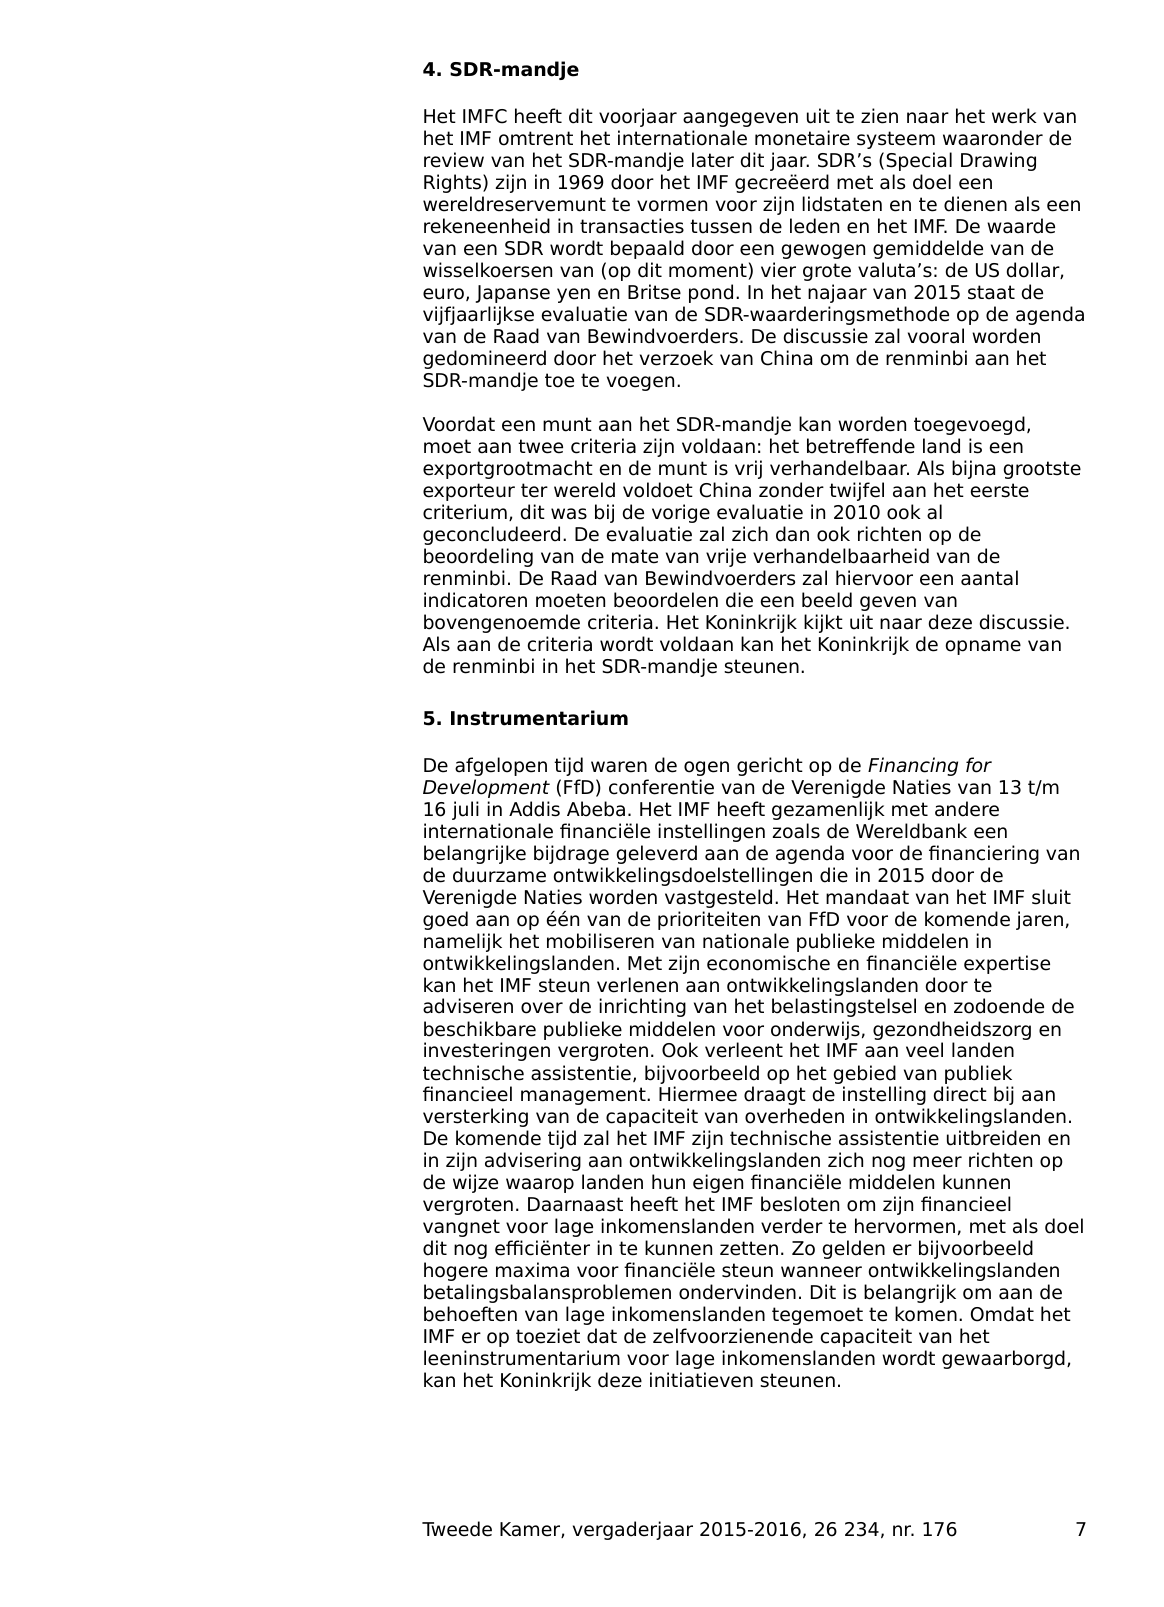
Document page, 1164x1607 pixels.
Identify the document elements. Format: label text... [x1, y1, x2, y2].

subtitle 4. SDR-mandje [422, 59, 1087, 81]
subtitle 5. Instrumentarium [422, 708, 1087, 730]
text Voordat een munt aan het SDR-mandje kan worden toegevoegd, moet aan twee criteria zijn voldaan: het betreffende land is een exportgrootmacht en de munt is vrij verhandelbaar. Als bijna grootste exporteur ter wereld voldoet China zonder twijfel aan het eerste criterium, dit was bij de vorige evaluatie in 2010 ook al geconcludeerd. De evaluatie zal zich dan ook richten op de beoordeling van de mate van vrije verhandelbaarheid van de renminbi. De Raad van Bewindvoerders zal hiervoor een aantal indicatoren moeten beoordelen die een beeld geven van bovengenoemde criteria. Het Koninkrijk kijkt uit naar deze discussie. Als aan de criteria wordt voldaan kan het Koninkrijk de opname van de renminbi in het SDR-mandje steunen. [422, 414, 1087, 678]
text De afgelopen tijd waren de ogen gericht op de Financing for Development (FfD) conferentie van de Verenigde Naties van 13 t/m 16 juli in Addis Abeba. Het IMF heeft gezamenlijk met andere internationale financiële instellingen zoals de Wereldbank een belangrijke bijdrage geleverd aan de agenda voor de financiering van de duurzame ontwikkelingsdoelstellingen die in 2015 door de Verenigde Naties worden vastgesteld. Het mandaat van het IMF sluit goed aan op één van de prioriteiten van FfD voor de komende jaren, namelijk het mobiliseren van nationale publieke middelen in ontwikkelingslanden. Met zijn economische en financiële expertise kan het IMF steun verlenen aan ontwikkelingslanden door te adviseren over de inrichting van het belastingstelsel en zodoende de beschikbare publieke middelen voor onderwijs, gezondheidszorg en investeringen vergroten. Ook verleent het IMF aan veel landen technische assistentie, bijvoorbeeld op het gebied van publiek financieel management. Hiermee draagt de instelling direct bij aan versterking van de capaciteit van overheden in ontwikkelingslanden. De komende tijd zal het IMF zijn technische assistentie uitbreiden en in zijn advisering aan ontwikkelingslanden zich nog meer richten op de wijze waarop landen hun eigen financiële middelen kunnen vergroten. Daarnaast heeft het IMF besloten om zijn financieel vangnet voor lage inkomenslanden verder te hervormen, met als doel dit nog efficiënter in te kunnen zetten. Zo gelden er bijvoorbeeld hogere maxima voor financiële steun wanneer ontwikkelingslanden betalingsbalansproblemen ondervinden. Dit is belangrijk om aan de behoeften van lage inkomenslanden tegemoet te komen. Omdat het IMF er op toeziet dat de zelfvoorzienende capaciteit van het leeninstrumentarium voor lage inkomenslanden wordt gewaarborgd, kan het Koninkrijk deze initiatieven steunen. [422, 755, 1087, 1392]
text Het IMFC heeft dit voorjaar aangegeven uit te zien naar het werk van het IMF omtrent het internationale monetaire systeem waaronder de review van het SDR-mandje later dit jaar. SDR’s (Special Drawing Rights) zijn in 1969 door het IMF gecreëerd met als doel een wereldreservemunt te vormen voor zijn lidstaten en te dienen als een rekeneenheid in transacties tussen de leden en het IMF. De waarde van een SDR wordt bepaald door een gewogen gemiddelde van de wisselkoersen van (op dit moment) vier grote valuta’s: de US dollar, euro, Japanse yen en Britse pond. In het najaar van 2015 staat de vijfjaarlijkse evaluatie van de SDR-waarderingsmethode op de agenda van de Raad van Bewindvoerders. De discussie zal vooral worden gedomineerd door het verzoek van China om de renminbi aan het SDR-mandje toe te voegen. [422, 106, 1087, 392]
